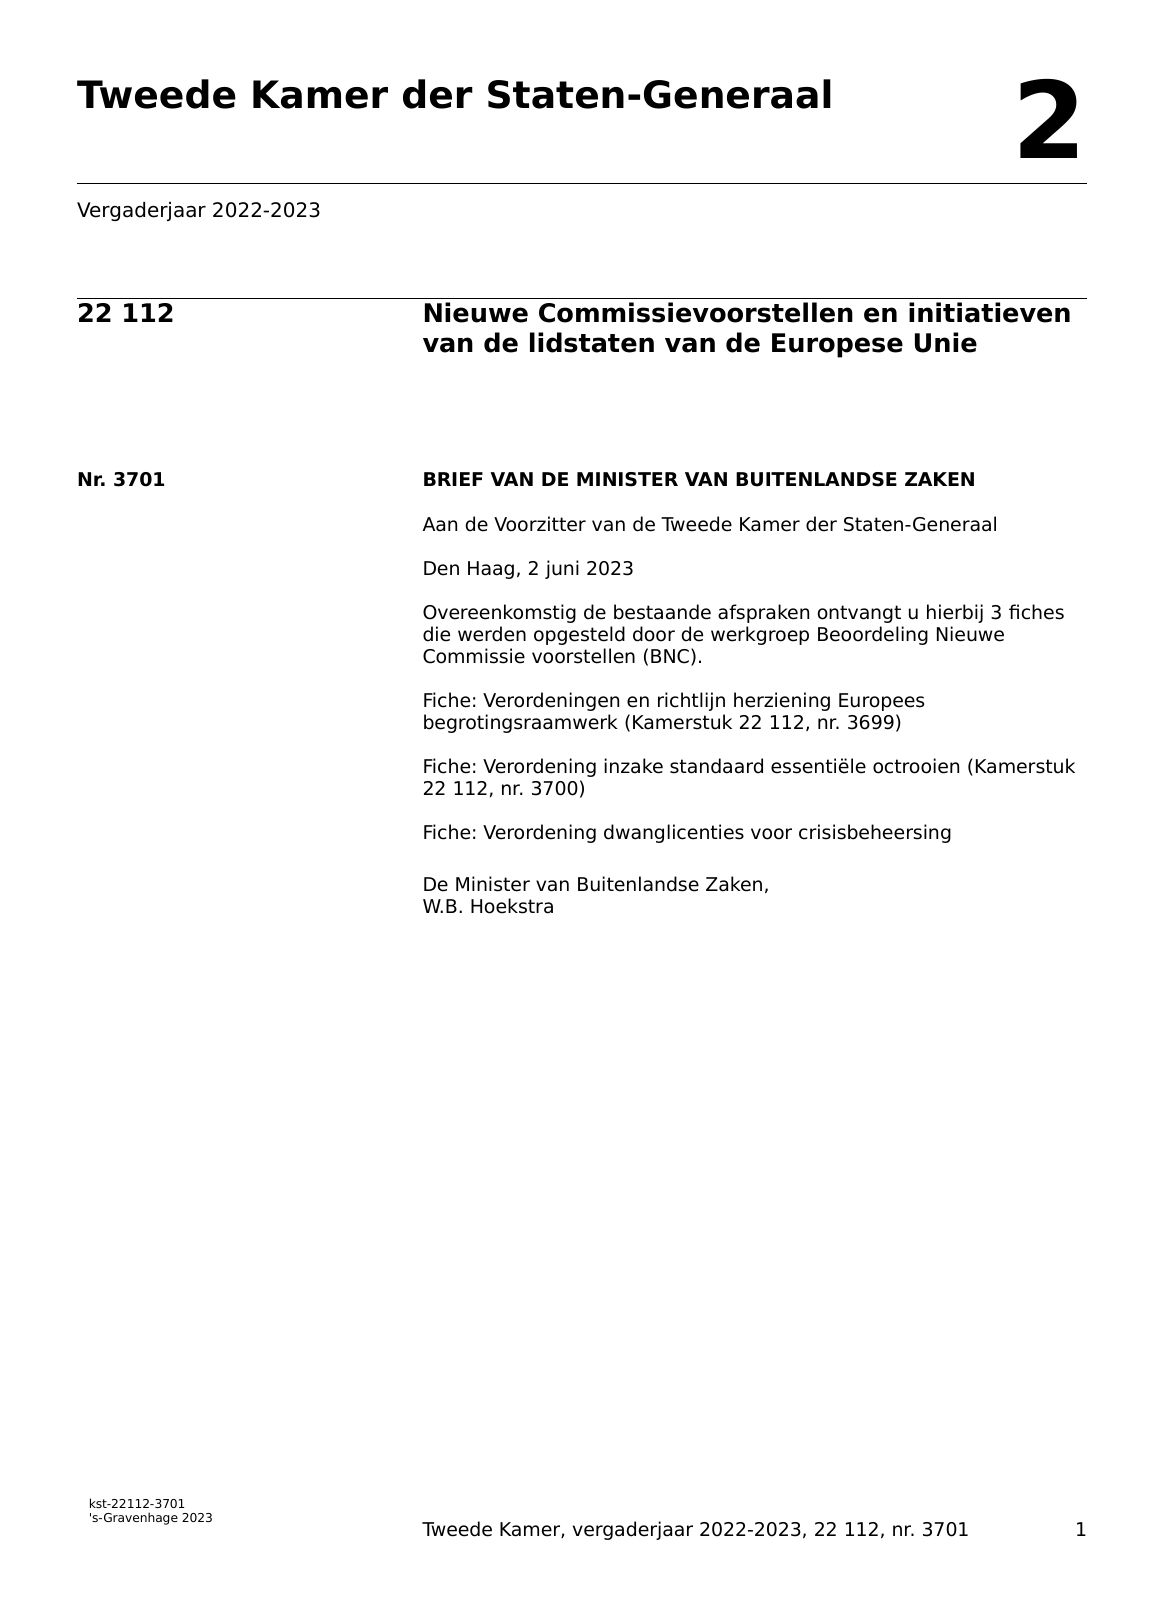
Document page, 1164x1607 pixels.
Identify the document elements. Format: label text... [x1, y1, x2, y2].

table_cell Vergaderjaar 2022-2023 [77, 184, 1087, 298]
text 's-Gravenhage 2023 [88, 1511, 323, 1525]
table_header Tweede Kamer der Staten-Generaal [77, 59, 886, 183]
text De Minister van Buitenlandse Zaken, W.B. Hoekstra [422, 874, 1087, 918]
text kst-22112-3701 [88, 1497, 323, 1511]
subtitle Nr. 3701 BRIEF VAN DE MINISTER VAN BUITENLANDSE ZAKEN [77, 469, 1087, 491]
text Fiche: Verordening dwanglicenties voor crisisbeheersing [422, 822, 1087, 844]
table_header 2 [886, 59, 1087, 183]
text Aan de Voorzitter van de Tweede Kamer der Staten-Generaal [422, 513, 1087, 536]
text Overeenkomstig de bestaande afspraken ontvangt u hierbij 3 fiches die werden opgesteld door de werkgroep Beoordeling Nieuwe Commissie voorstellen (BNC). [422, 602, 1087, 668]
subtitle 22 112 Nieuwe Commissievoorstellen en initiatieven van de lidstaten van de Europese Unie [77, 299, 1087, 358]
text Fiche: Verordening inzake standaard essentiële octrooien (Kamerstuk 22 112, nr. 3700) [422, 756, 1087, 800]
text Fiche: Verordeningen en richtlijn herziening Europees begrotingsraamwerk (Kamerstuk 22 112, nr. 3699) [422, 690, 1087, 734]
text Den Haag, 2 juni 2023 [422, 558, 1087, 580]
